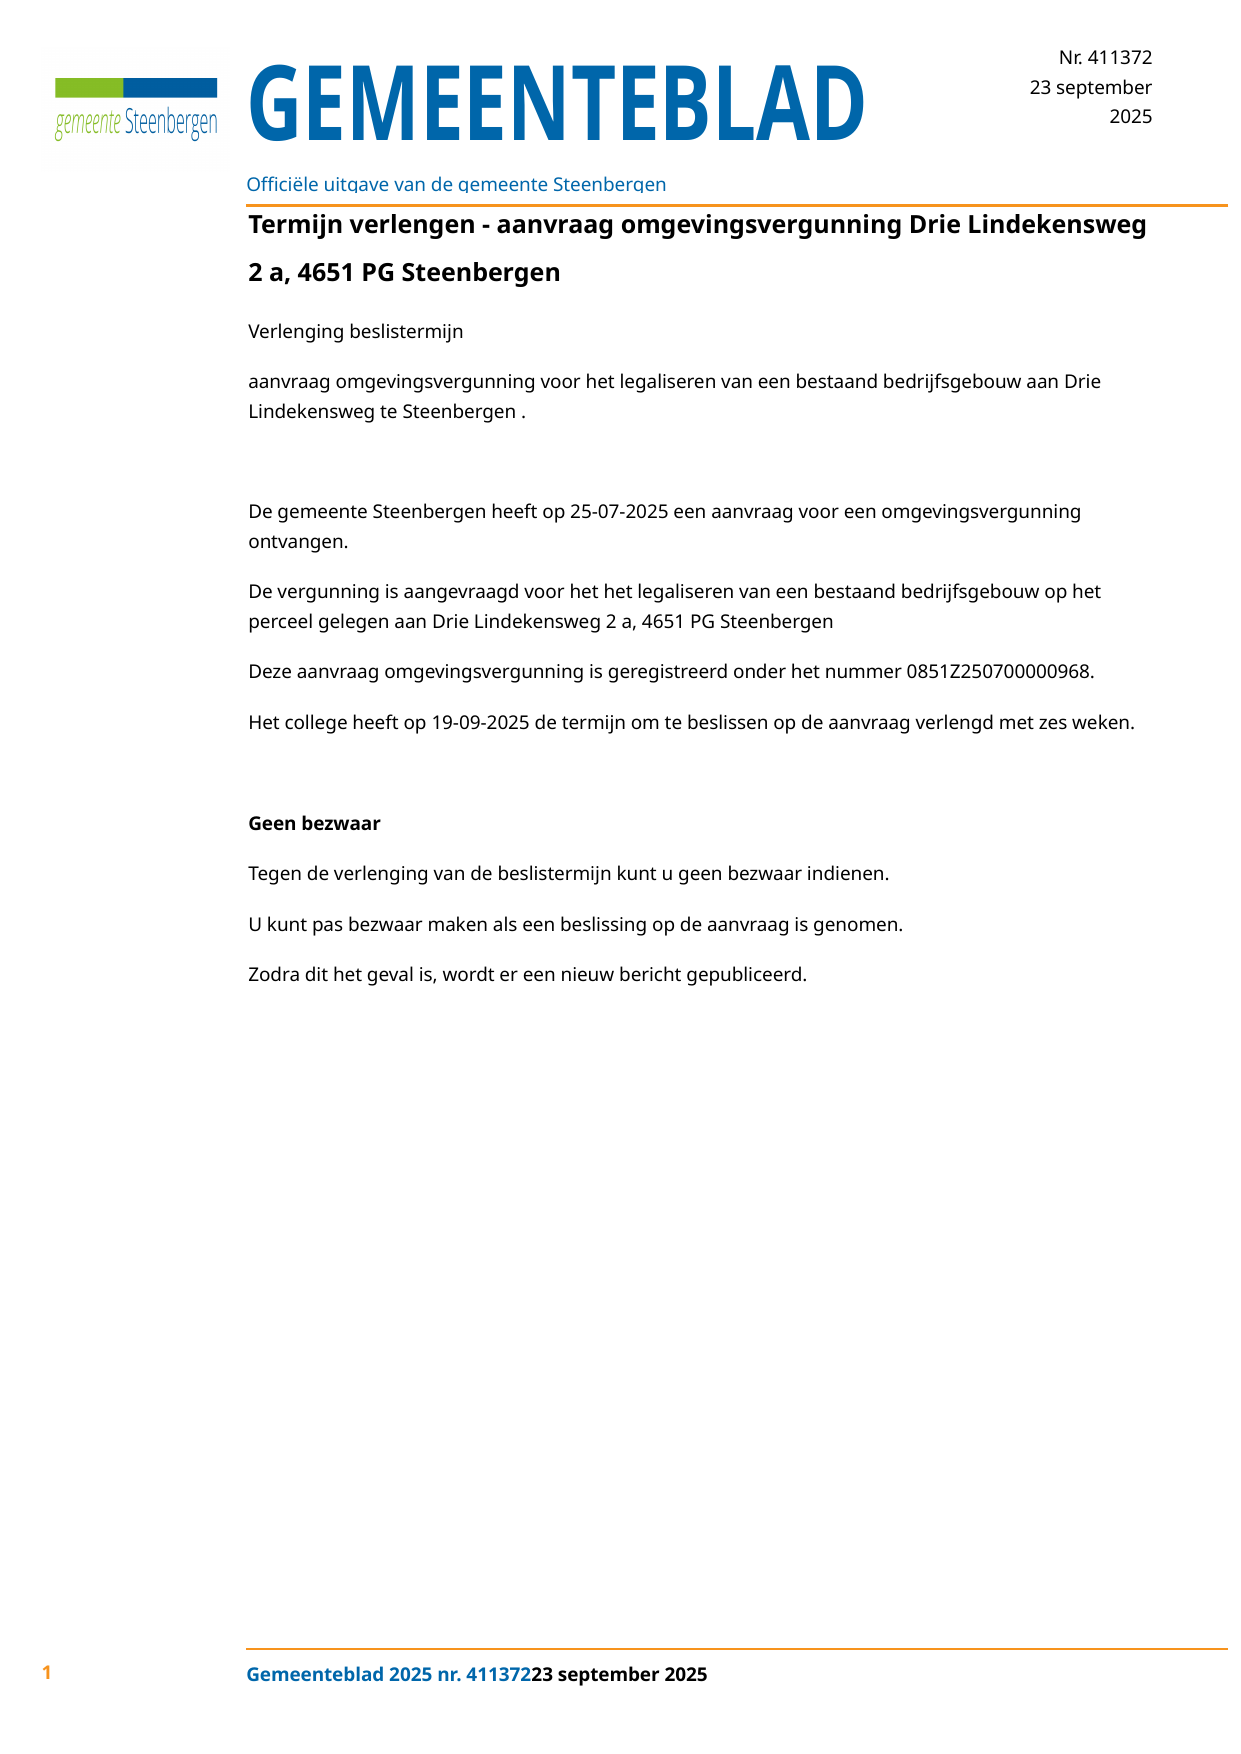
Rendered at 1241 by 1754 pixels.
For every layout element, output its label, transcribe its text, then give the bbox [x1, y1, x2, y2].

text Verlenging beslistermijn [248, 318, 1152, 344]
picture [41, 47, 231, 172]
text aanvraag omgevingsvergunning voor het legaliseren van een bestaand bedrijfsgebouw aan Drie Lindekensweg te Steenbergen . [248, 368, 1152, 424]
text U kunt pas bezwaar maken als een beslissing op de aanvraag is genomen. [248, 911, 1152, 937]
text Geen bezwaar [248, 810, 1152, 836]
text Zodra dit het geval is, wordt er een nieuw bericht gepubliceerd. [248, 961, 1152, 987]
text Tegen de verlenging van de beslistermijn kunt u geen bezwaar indienen. [248, 860, 1152, 886]
text De vergunning is aangevraagd voor het het legaliseren van een bestaand bedrijfsgebouw op het perceel gelegen aan Drie Lindekensweg 2 a, 4651 PG Steenbergen [248, 579, 1152, 634]
text Deze aanvraag omgevingsvergunning is geregistreerd onder het nummer 0851Z250700000968. [248, 659, 1152, 684]
text Termijn verlengen - aanvraag omgevingsvergunning Drie Lindekensweg 2 a, 4651 PG Steenbergen [248, 207, 1152, 288]
text De gemeente Steenbergen heeft op 25-07-2025 een aanvraag voor een omgevingsvergunning ontvangen. [248, 499, 1152, 554]
text Het college heeft op 19-09-2025 de termijn om te beslissen op de aanvraag verlengd met zes weken. [248, 709, 1152, 735]
